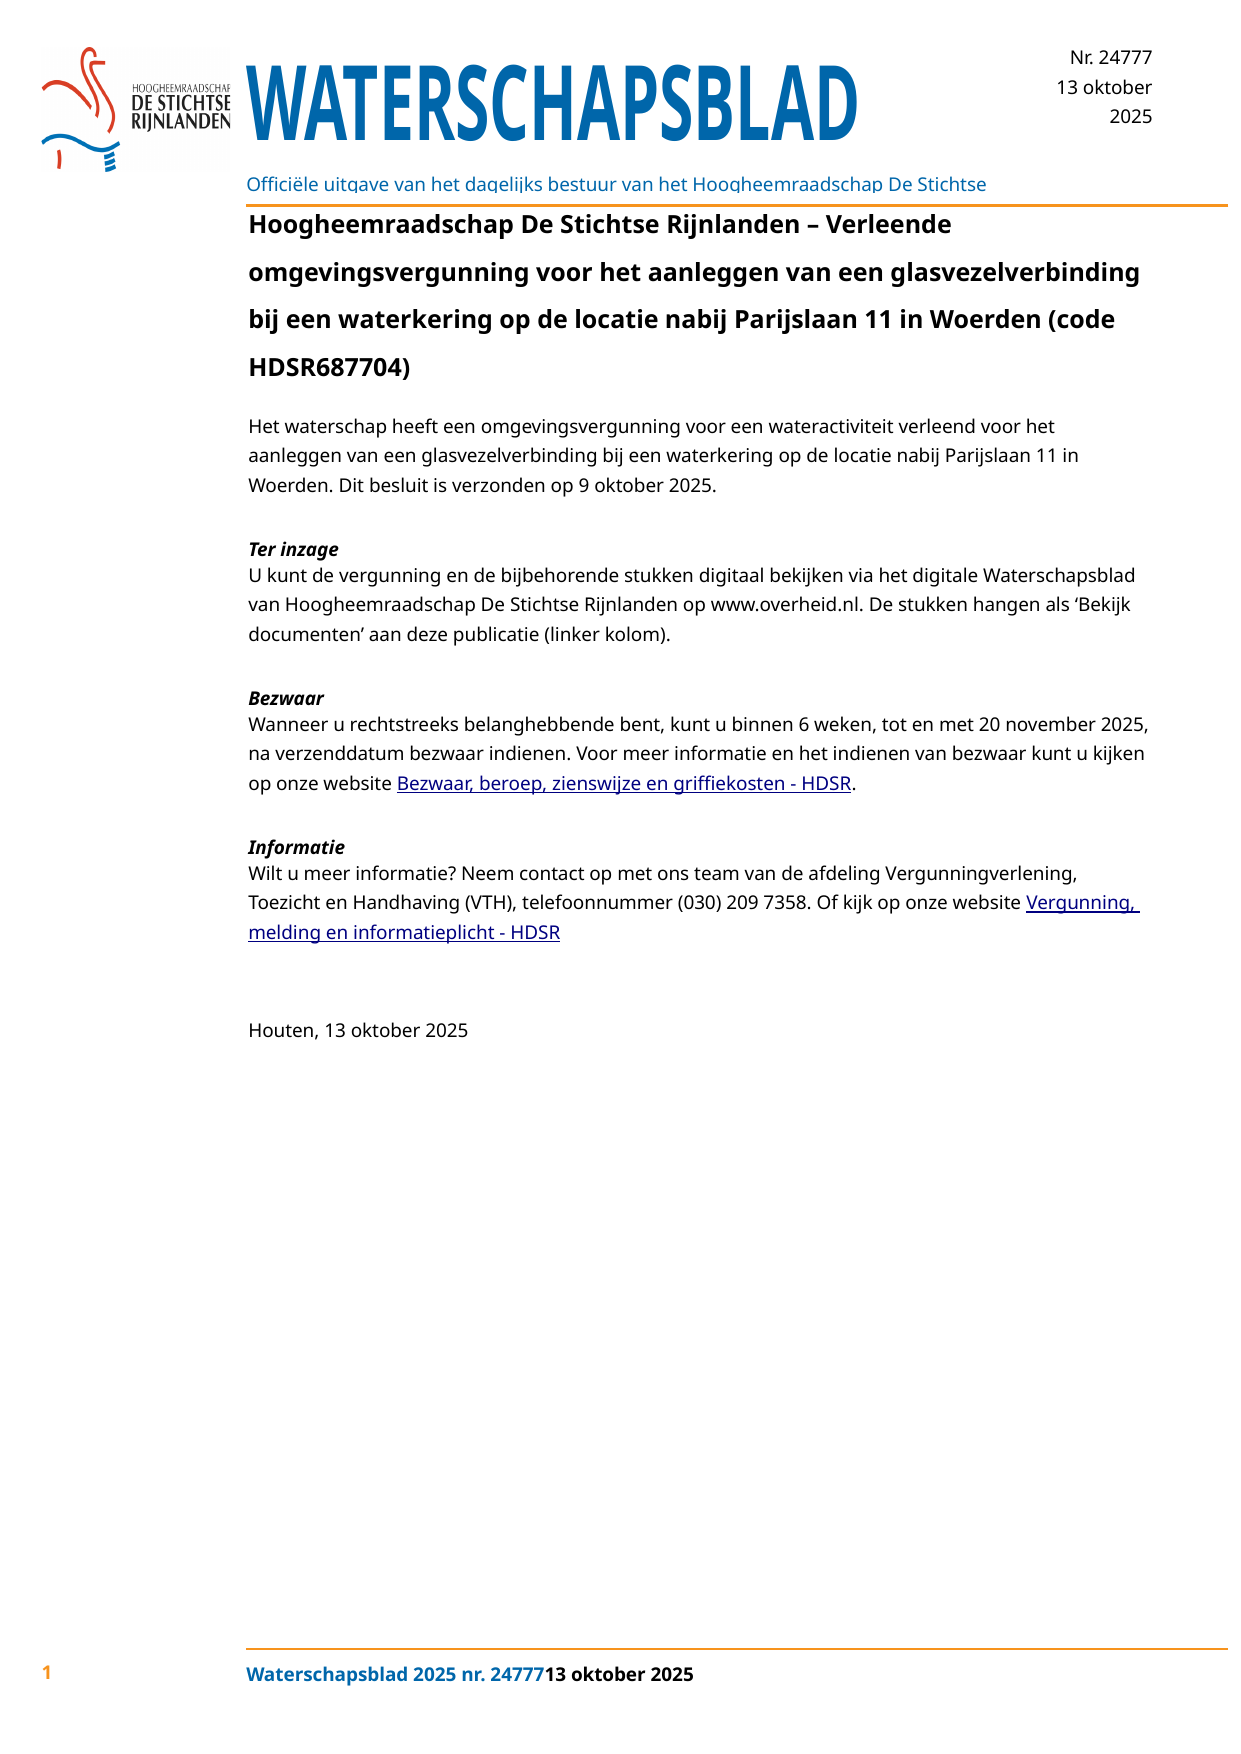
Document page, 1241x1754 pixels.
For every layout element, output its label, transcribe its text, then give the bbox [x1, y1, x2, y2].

text Wilt u meer informatie? Neem contact op met ons team van de afdeling Vergunningverlening, Toezicht en Handhaving (VTH), telefoonnummer (030) 209 7358. Of kijk op onze website Vergunning, melding en informatieplicht - HDSR [248, 860, 1152, 944]
text Ter inzage [248, 536, 1152, 562]
text Wanneer u rechtstreeks belanghebbende bent, kunt u binnen 6 weken, tot en met 20 november 2025, na verzenddatum bezwaar indienen. Voor meer informatie en het indienen van bezwaar kunt u kijken op onze website Bezwaar, beroep, zienswijze en griffiekosten - HDSR. [248, 711, 1152, 796]
text Houten, 13 oktober 2025 [248, 1017, 1152, 1043]
text Informatie [248, 834, 1152, 860]
text Hoogheemraadschap De Stichtse Rijnlanden – Verleende omgevingsvergunning voor het aanleggen van een glasvezelverbinding bij een waterkering op de locatie nabij Parijslaan 11 in Woerden (code HDSR687704) [248, 207, 1152, 384]
text U kunt de vergunning en de bijbehorende stukken digitaal bekijken via het digitale Waterschapsblad van Hoogheemraadschap De Stichtse Rijnlanden op www.overheid.nl. De stukken hangen als ‘Bekijk documenten’ aan deze publicatie (linker kolom). [248, 562, 1152, 647]
text Het waterschap heeft een omgevingsvergunning voor een wateractiviteit verleend voor het aanleggen van een glasvezelverbinding bij een waterkering op de locatie nabij Parijslaan 11 in Woerden. Dit besluit is verzonden op 9 oktober 2025. [248, 413, 1152, 498]
text Bezwaar [248, 685, 1152, 711]
picture [41, 47, 231, 172]
